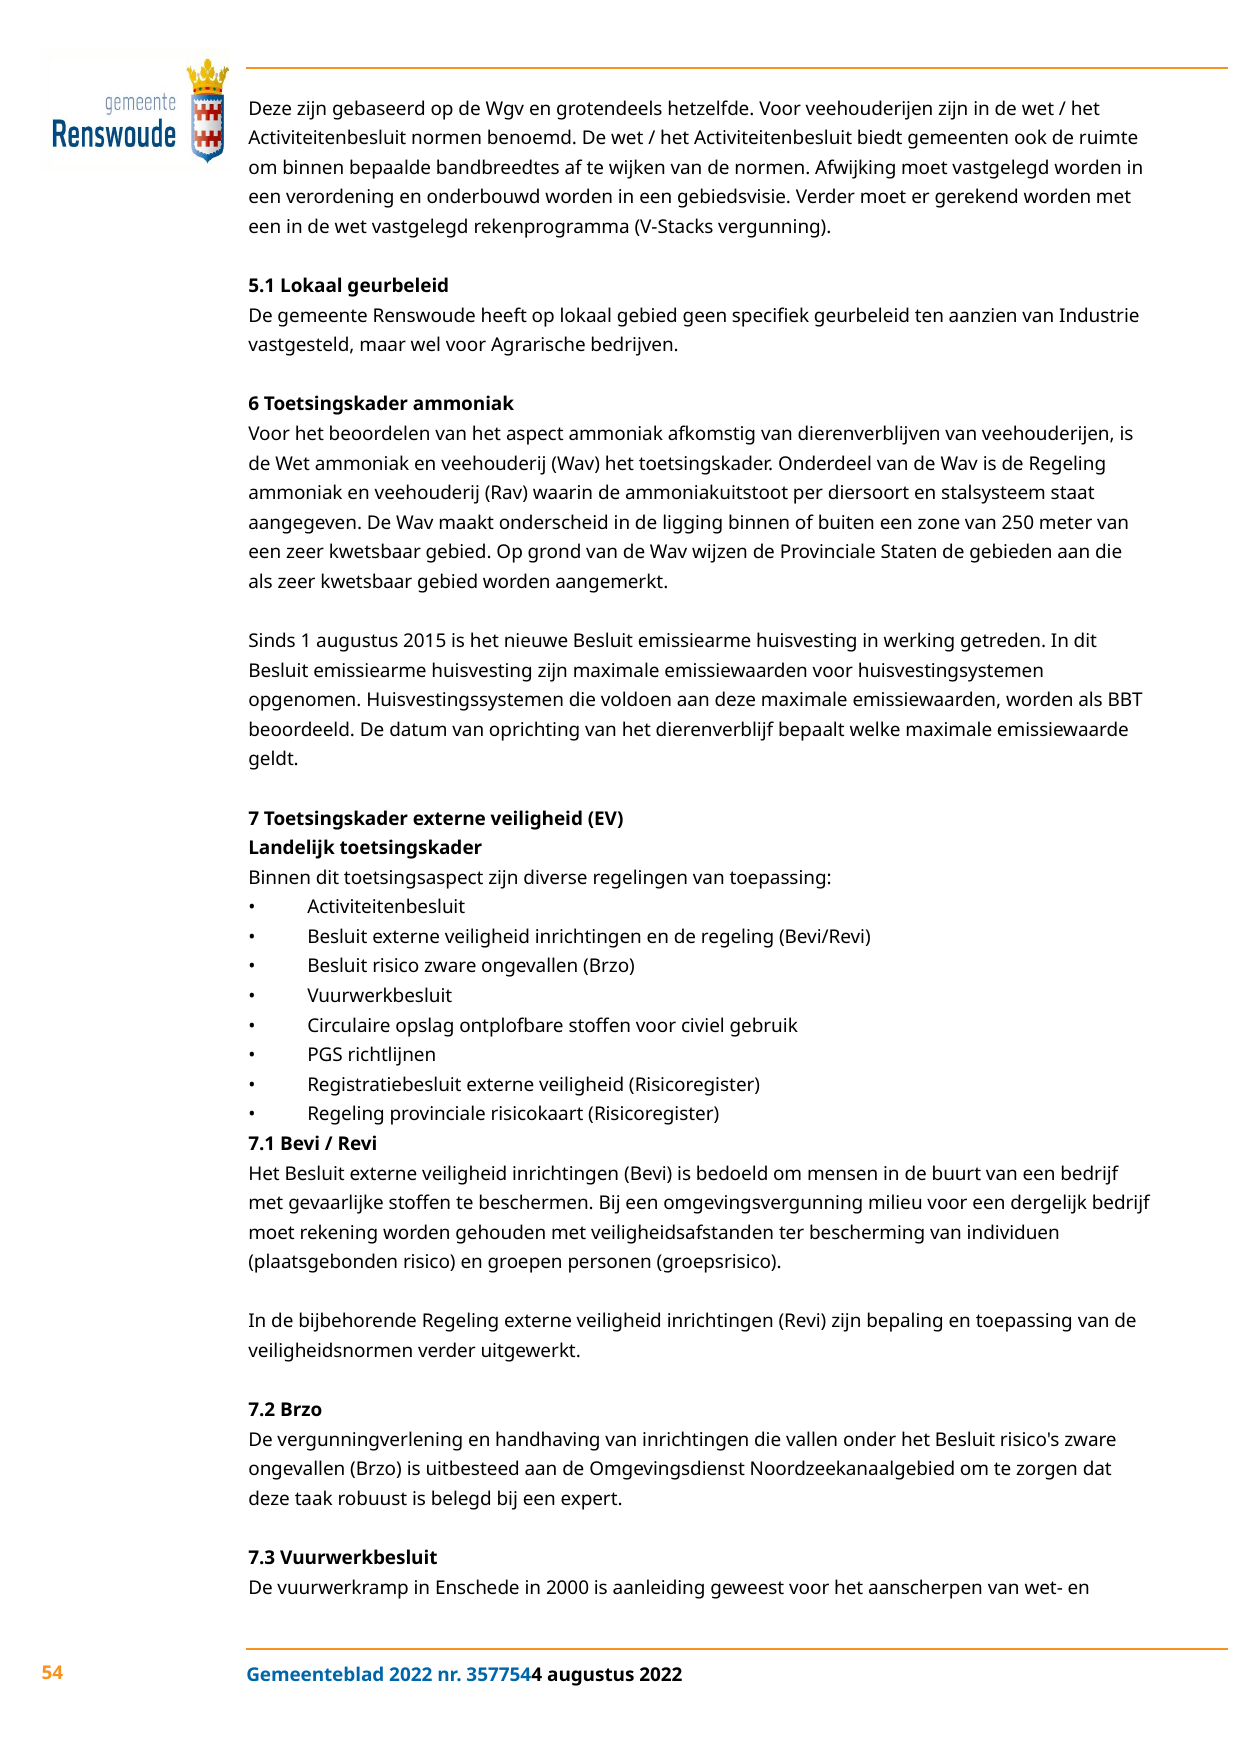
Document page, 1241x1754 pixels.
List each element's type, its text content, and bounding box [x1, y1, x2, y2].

text Sinds 1 augustus 2015 is het nieuwe Besluit emissiearme huisvesting in werking getreden. In dit Besluit emissiearme huisvesting zijn maximale emissiewaarden voor huisvestingsystemen opgenomen. Huisvestingssystemen die voldoen aan deze maximale emissiewaarden, worden als BBT beoordeeld. De datum van oprichting van het dierenverblijf bepaalt welke maximale emissiewaarde geldt. [248, 627, 1152, 771]
text 7.1 Bevi / Revi [248, 1130, 1152, 1156]
text De vuurwerkramp in Enschede in 2000 is aanleiding geweest voor het aanscherpen van wet- en [248, 1574, 1152, 1600]
text Het Besluit externe veiligheid inrichtingen (Bevi) is bedoeld om mensen in de buurt van een bedrijf met gevaarlijke stoffen te beschermen. Bij een omgevingsvergunning milieu voor een dergelijk bedrijf moet rekening worden gehouden met veiligheidsafstanden ter bescherming van individuen (plaatsgebonden risico) en groepen personen (groepsrisico). [248, 1160, 1152, 1274]
text Deze zijn gebaseerd op de Wgv en grotendeels hetzelfde. Voor veehouderijen zijn in de wet / het Activiteitenbesluit normen benoemd. De wet / het Activiteitenbesluit biedt gemeenten ook de ruimte om binnen bepaalde bandbreedtes af te wijken van de normen. Afwijking moet vastgelegd worden in een verordening en onderbouwd worden in een gebiedsvisie. Verder moet er gerekend worden met een in de wet vastgelegd rekenprogramma (V-Stacks vergunning). [248, 95, 1152, 239]
list Circulaire opslag ontplofbare stoffen voor civiel gebruik [248, 1012, 1152, 1038]
list Besluit externe veiligheid inrichtingen en de regeling (Bevi/Revi) [248, 923, 1152, 949]
text De gemeente Renswoude heeft op lokaal gebied geen specifiek geurbeleid ten aanzien van Industrie vastgesteld, maar wel voor Agrarische bedrijven. [248, 302, 1152, 357]
list Vuurwerkbesluit [248, 982, 1152, 1008]
text Landelijk toetsingskader [248, 834, 1152, 860]
text Binnen dit toetsingsaspect zijn diverse regelingen van toepassing: [248, 864, 1152, 890]
picture [41, 47, 231, 172]
text 7.3 Vuurwerkbesluit [248, 1544, 1152, 1570]
text 6 Toetsingskader ammoniak [248, 391, 1152, 416]
text De vergunningverlening en handhaving van inrichtingen die vallen onder het Besluit risico's zware ongevallen (Brzo) is uitbesteed aan de Omgevingsdienst Noordzeekanaalgebied om te zorgen dat deze taak robuust is belegd bij een expert. [248, 1426, 1152, 1511]
text 7 Toetsingskader externe veiligheid (EV) [248, 805, 1152, 831]
list Activiteitenbesluit [248, 893, 1152, 919]
list Registratiebesluit externe veiligheid (Risicoregister) [248, 1071, 1152, 1097]
text 5.1 Lokaal geurbeleid [248, 272, 1152, 298]
text Voor het beoordelen van het aspect ammoniak afkomstig van dierenverblijven van veehouderijen, is de Wet ammoniak en veehouderij (Wav) het toetsingskader. Onderdeel van de Wav is de Regeling ammoniak en veehouderij (Rav) waarin de ammoniakuitstoot per diersoort en stalsysteem staat aangegeven. De Wav maakt onderscheid in de ligging binnen of buiten een zone van 250 meter van een zeer kwetsbaar gebied. Op grond van de Wav wijzen de Provinciale Staten de gebieden aan die als zeer kwetsbaar gebied worden aangemerkt. [248, 420, 1152, 594]
text In de bijbehorende Regeling externe veiligheid inrichtingen (Revi) zijn bepaling en toepassing van de veiligheidsnormen verder uitgewerkt. [248, 1308, 1152, 1363]
text 7.2 Brzo [248, 1396, 1152, 1422]
list Regeling provinciale risicokaart (Risicoregister) [248, 1101, 1152, 1126]
list PGS richtlijnen [248, 1041, 1152, 1067]
list Besluit risico zware ongevallen (Brzo) [248, 953, 1152, 978]
